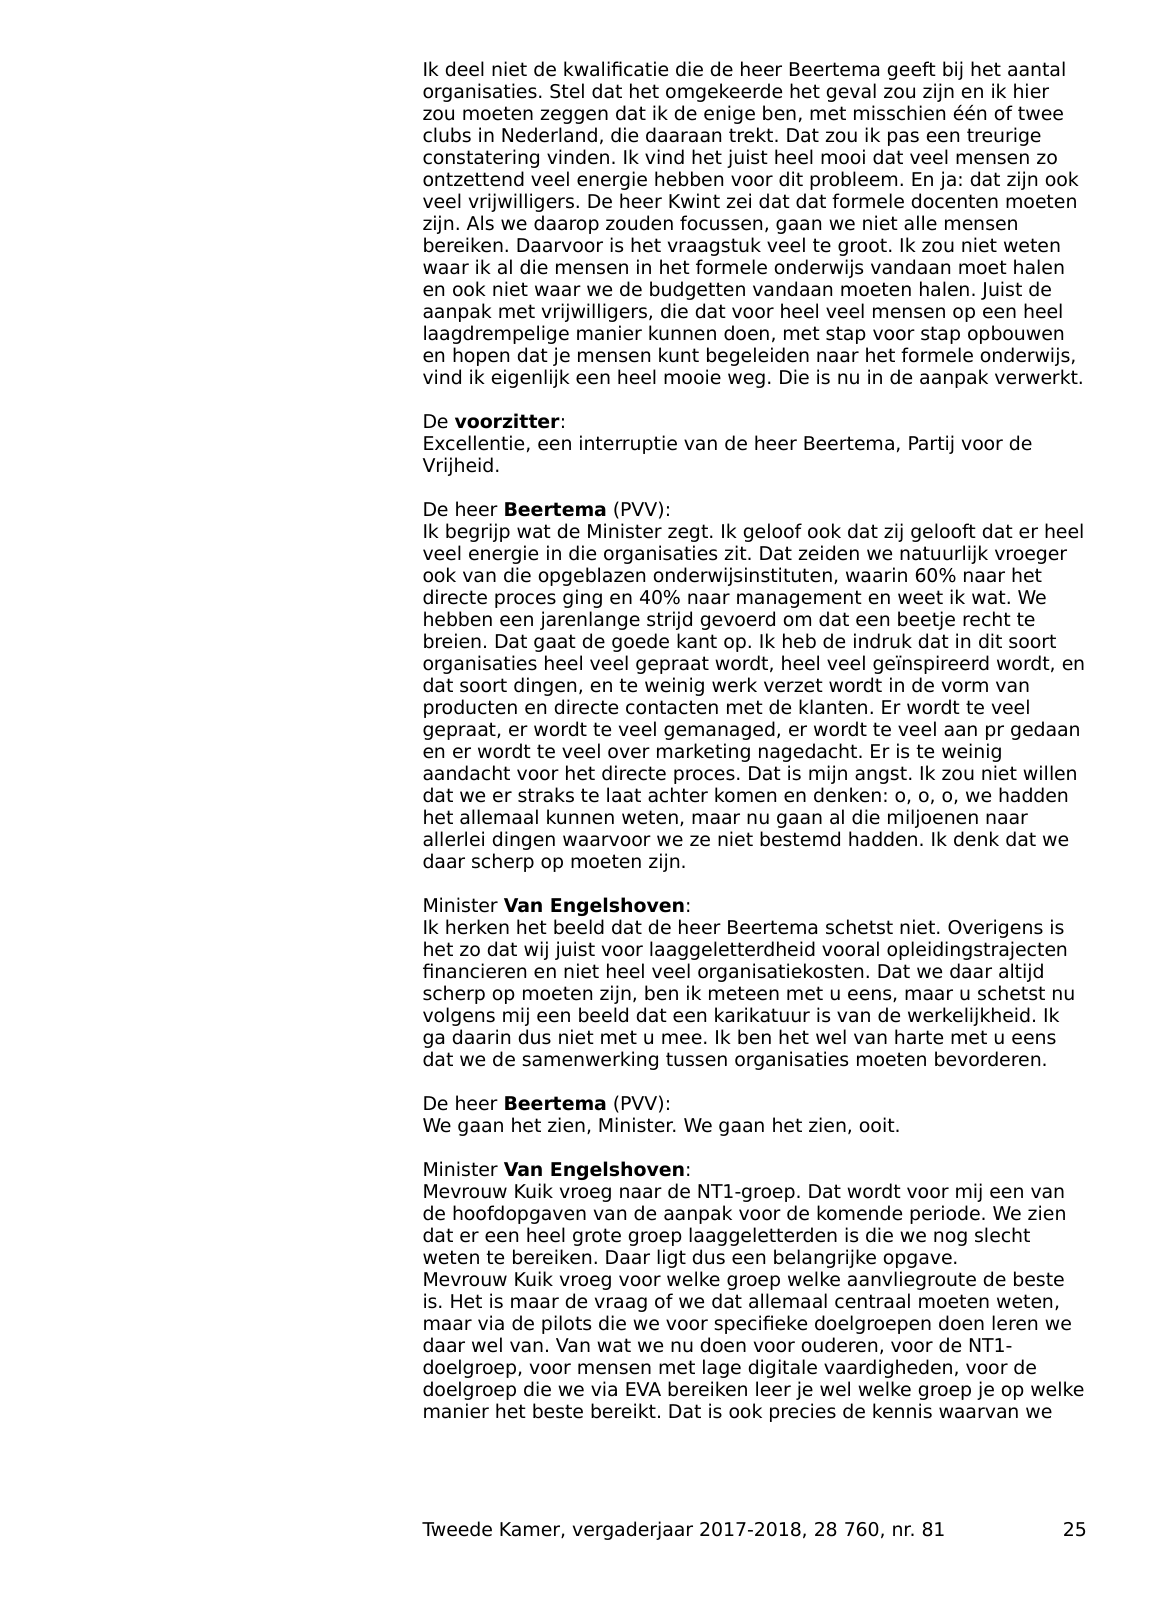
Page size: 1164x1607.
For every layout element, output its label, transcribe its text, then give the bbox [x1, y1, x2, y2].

text Minister Van Engelshoven: [422, 895, 1087, 917]
text Excellentie, een interruptie van de heer Beertema, Partij voor de Vrijheid. [422, 433, 1087, 477]
text De heer Beertema (PVV): [422, 1093, 1087, 1115]
text De voorzitter: [422, 411, 1087, 433]
text Minister Van Engelshoven: [422, 1159, 1087, 1181]
text Mevrouw Kuik vroeg voor welke groep welke aanvliegroute de beste is. Het is maar de vraag of we dat allemaal centraal moeten weten, maar via de pilots die we voor specifieke doelgroepen doen leren we daar wel van. Van wat we nu doen voor ouderen, voor de NT1-doelgroep, voor mensen met lage digitale vaardigheden, voor de doelgroep die we via EVA bereiken leer je wel welke groep je op welke manier het beste bereikt. Dat is ook precies de kennis waarvan we [422, 1269, 1087, 1423]
text We gaan het zien, Minister. We gaan het zien, ooit. [422, 1115, 1087, 1137]
text Ik herken het beeld dat de heer Beertema schetst niet. Overigens is het zo dat wij juist voor laaggeletterdheid vooral opleidingstrajecten financieren en niet heel veel organisatiekosten. Dat we daar altijd scherp op moeten zijn, ben ik meteen met u eens, maar u schetst nu volgens mij een beeld dat een karikatuur is van de werkelijkheid. Ik ga daarin dus niet met u mee. Ik ben het wel van harte met u eens dat we de samenwerking tussen organisaties moeten bevorderen. [422, 917, 1087, 1071]
text De heer Beertema (PVV): [422, 499, 1087, 521]
text Ik begrijp wat de Minister zegt. Ik geloof ook dat zij gelooft dat er heel veel energie in die organisaties zit. Dat zeiden we natuurlijk vroeger ook van die opgeblazen onderwijsinstituten, waarin 60% naar het directe proces ging en 40% naar management en weet ik wat. We hebben een jarenlange strijd gevoerd om dat een beetje recht te breien. Dat gaat de goede kant op. Ik heb de indruk dat in dit soort organisaties heel veel gepraat wordt, heel veel geïnspireerd wordt, en dat soort dingen, en te weinig werk verzet wordt in de vorm van producten en directe contacten met de klanten. Er wordt te veel gepraat, er wordt te veel gemanaged, er wordt te veel aan pr gedaan en er wordt te veel over marketing nagedacht. Er is te weinig aandacht voor het directe proces. Dat is mijn angst. Ik zou niet willen dat we er straks te laat achter komen en denken: o, o, o, we hadden het allemaal kunnen weten, maar nu gaan al die miljoenen naar allerlei dingen waarvoor we ze niet bestemd hadden. Ik denk dat we daar scherp op moeten zijn. [422, 521, 1087, 873]
text Mevrouw Kuik vroeg naar de NT1-groep. Dat wordt voor mij een van de hoofdopgaven van de aanpak voor de komende periode. We zien dat er een heel grote groep laaggeletterden is die we nog slecht weten te bereiken. Daar ligt dus een belangrijke opgave. [422, 1181, 1087, 1269]
text Ik deel niet de kwalificatie die de heer Beertema geeft bij het aantal organisaties. Stel dat het omgekeerde het geval zou zijn en ik hier zou moeten zeggen dat ik de enige ben, met misschien één of twee clubs in Nederland, die daaraan trekt. Dat zou ik pas een treurige constatering vinden. Ik vind het juist heel mooi dat veel mensen zo ontzettend veel energie hebben voor dit probleem. En ja: dat zijn ook veel vrijwilligers. De heer Kwint zei dat dat formele docenten moeten zijn. Als we daarop zouden focussen, gaan we niet alle mensen bereiken. Daarvoor is het vraagstuk veel te groot. Ik zou niet weten waar ik al die mensen in het formele onderwijs vandaan moet halen en ook niet waar we de budgetten vandaan moeten halen. Juist de aanpak met vrijwilligers, die dat voor heel veel mensen op een heel laagdrempelige manier kunnen doen, met stap voor stap opbouwen en hopen dat je mensen kunt begeleiden naar het formele onderwijs, vind ik eigenlijk een heel mooie weg. Die is nu in de aanpak verwerkt. [422, 59, 1087, 389]
